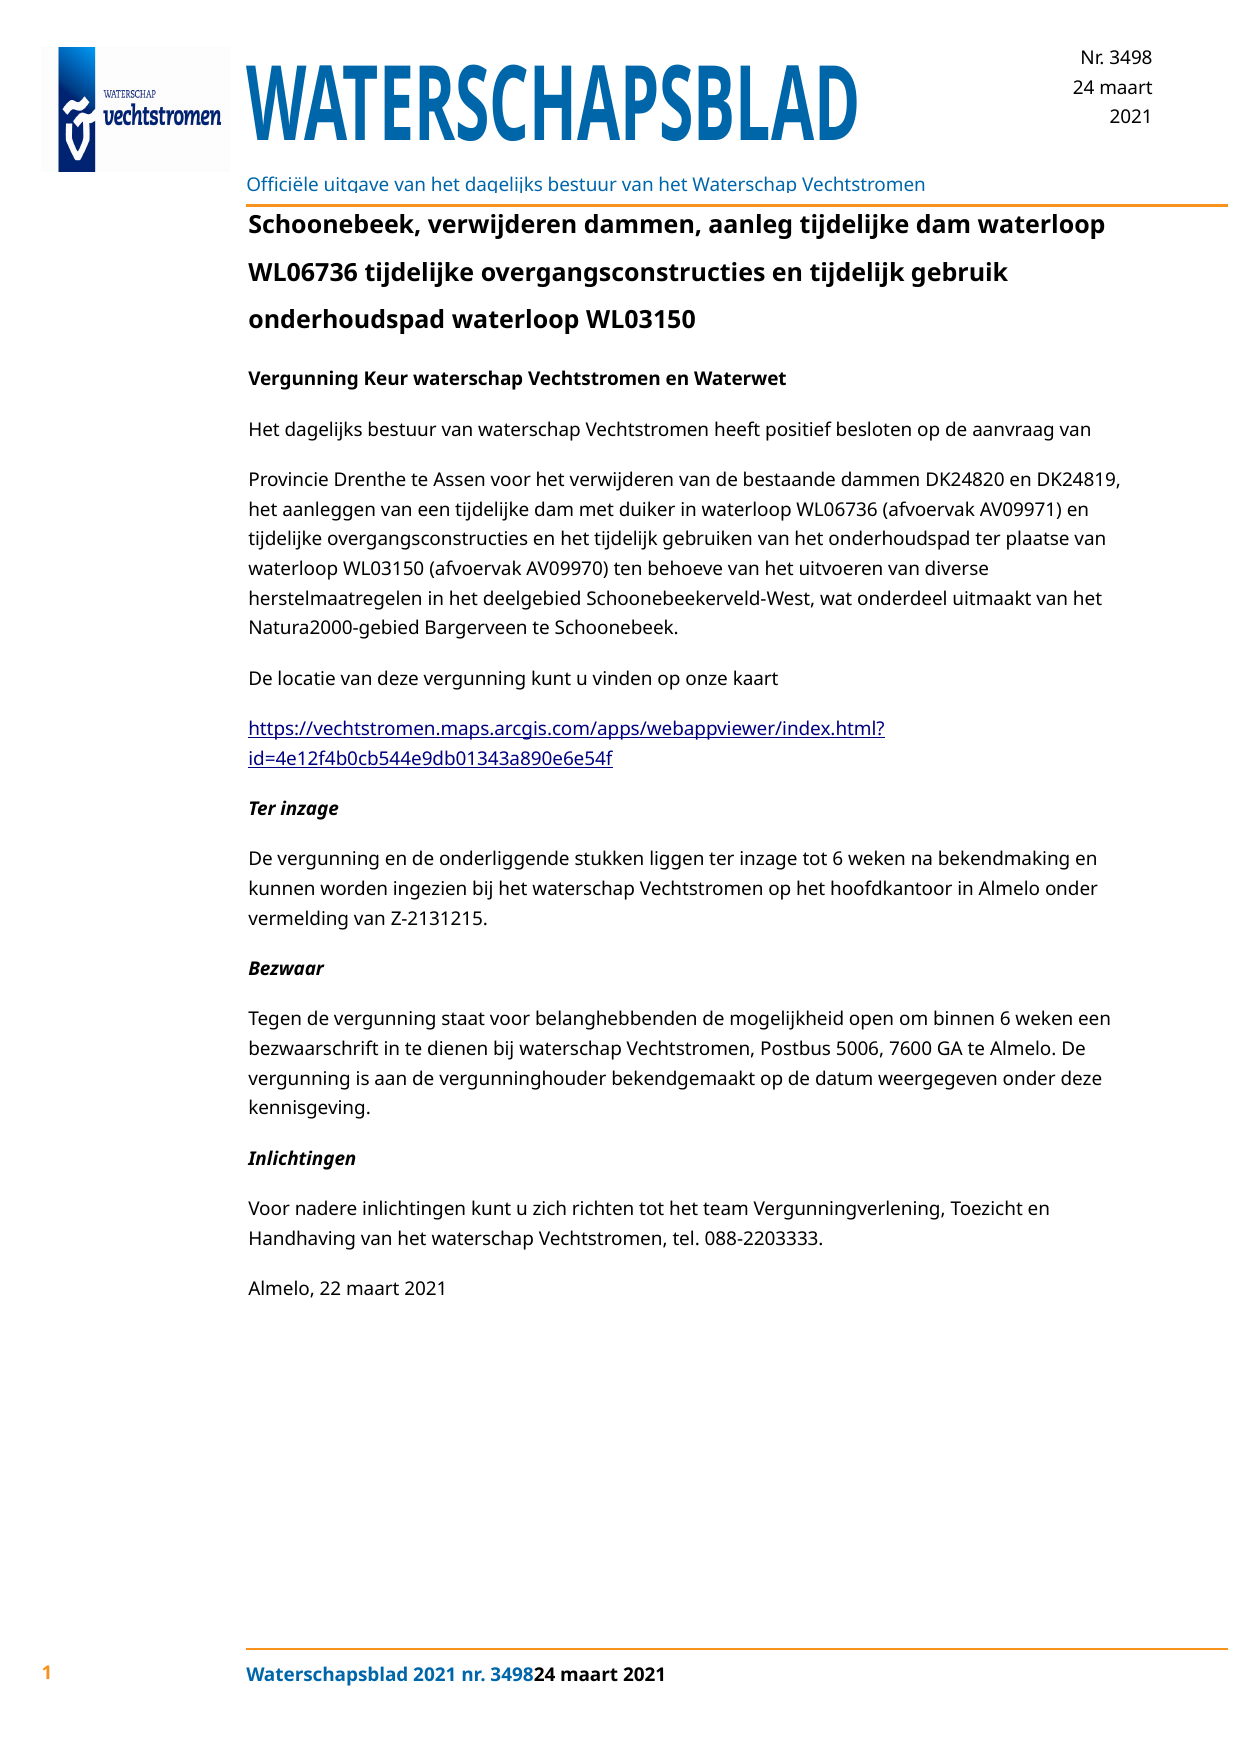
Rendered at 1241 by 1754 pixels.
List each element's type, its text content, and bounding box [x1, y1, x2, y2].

text https://vechtstromen.maps.arcgis.com/apps/webappviewer/index.html?id=4e12f4b0cb544e9db01343a890e6e54f [248, 715, 1152, 770]
text Schoonebeek, verwijderen dammen, aanleg tijdelijke dam waterloop WL06736 tijdelijke overgangsconstructies en tijdelijk gebruik onderhoudspad waterloop WL03150 [248, 207, 1152, 336]
text Ter inzage [248, 795, 1152, 821]
text Voor nadere inlichtingen kunt u zich richten tot het team Vergunningverlening, Toezicht en Handhaving van het waterschap Vechtstromen, tel. 088-2203333. [248, 1195, 1152, 1250]
text Almelo, 22 maart 2021 [248, 1275, 1152, 1301]
text De vergunning en de onderliggende stukken liggen ter inzage tot 6 weken na bekendmaking en kunnen worden ingezien bij het waterschap Vechtstromen op het hoofdkantoor in Almelo onder vermelding van Z-2131215. [248, 846, 1152, 930]
text De locatie van deze vergunning kunt u vinden op onze kaart [248, 665, 1152, 690]
text Vergunning Keur waterschap Vechtstromen en Waterwet [248, 366, 1152, 391]
text Provincie Drenthe te Assen voor het verwijderen van de bestaande dammen DK24820 en DK24819, het aanleggen van een tijdelijke dam met duiker in waterloop WL06736 (afvoervak AV09971) en tijdelijke overgangsconstructies en het tijdelijk gebruiken van het onderhoudspad ter plaatse van waterloop WL03150 (afvoervak AV09970) ten behoeve van het uitvoeren van diverse herstelmaatregelen in het deelgebied Schoonebeekerveld-West, wat onderdeel uitmaakt van het Natura2000-gebied Bargerveen te Schoonebeek. [248, 466, 1152, 640]
text Tegen de vergunning staat voor belanghebbenden de mogelijkheid open om binnen 6 weken een bezwaarschrift in te dienen bij waterschap Vechtstromen, Postbus 5006, 7600 GA te Almelo. De vergunning is aan de vergunninghouder bekendgemaakt op de datum weergegeven onder deze kennisgeving. [248, 1006, 1152, 1120]
text Bezwaar [248, 955, 1152, 981]
picture [41, 47, 231, 172]
text Het dagelijks bestuur van waterschap Vechtstromen heeft positief besloten op de aanvraag van [248, 416, 1152, 442]
text Inlichtingen [248, 1145, 1152, 1170]
